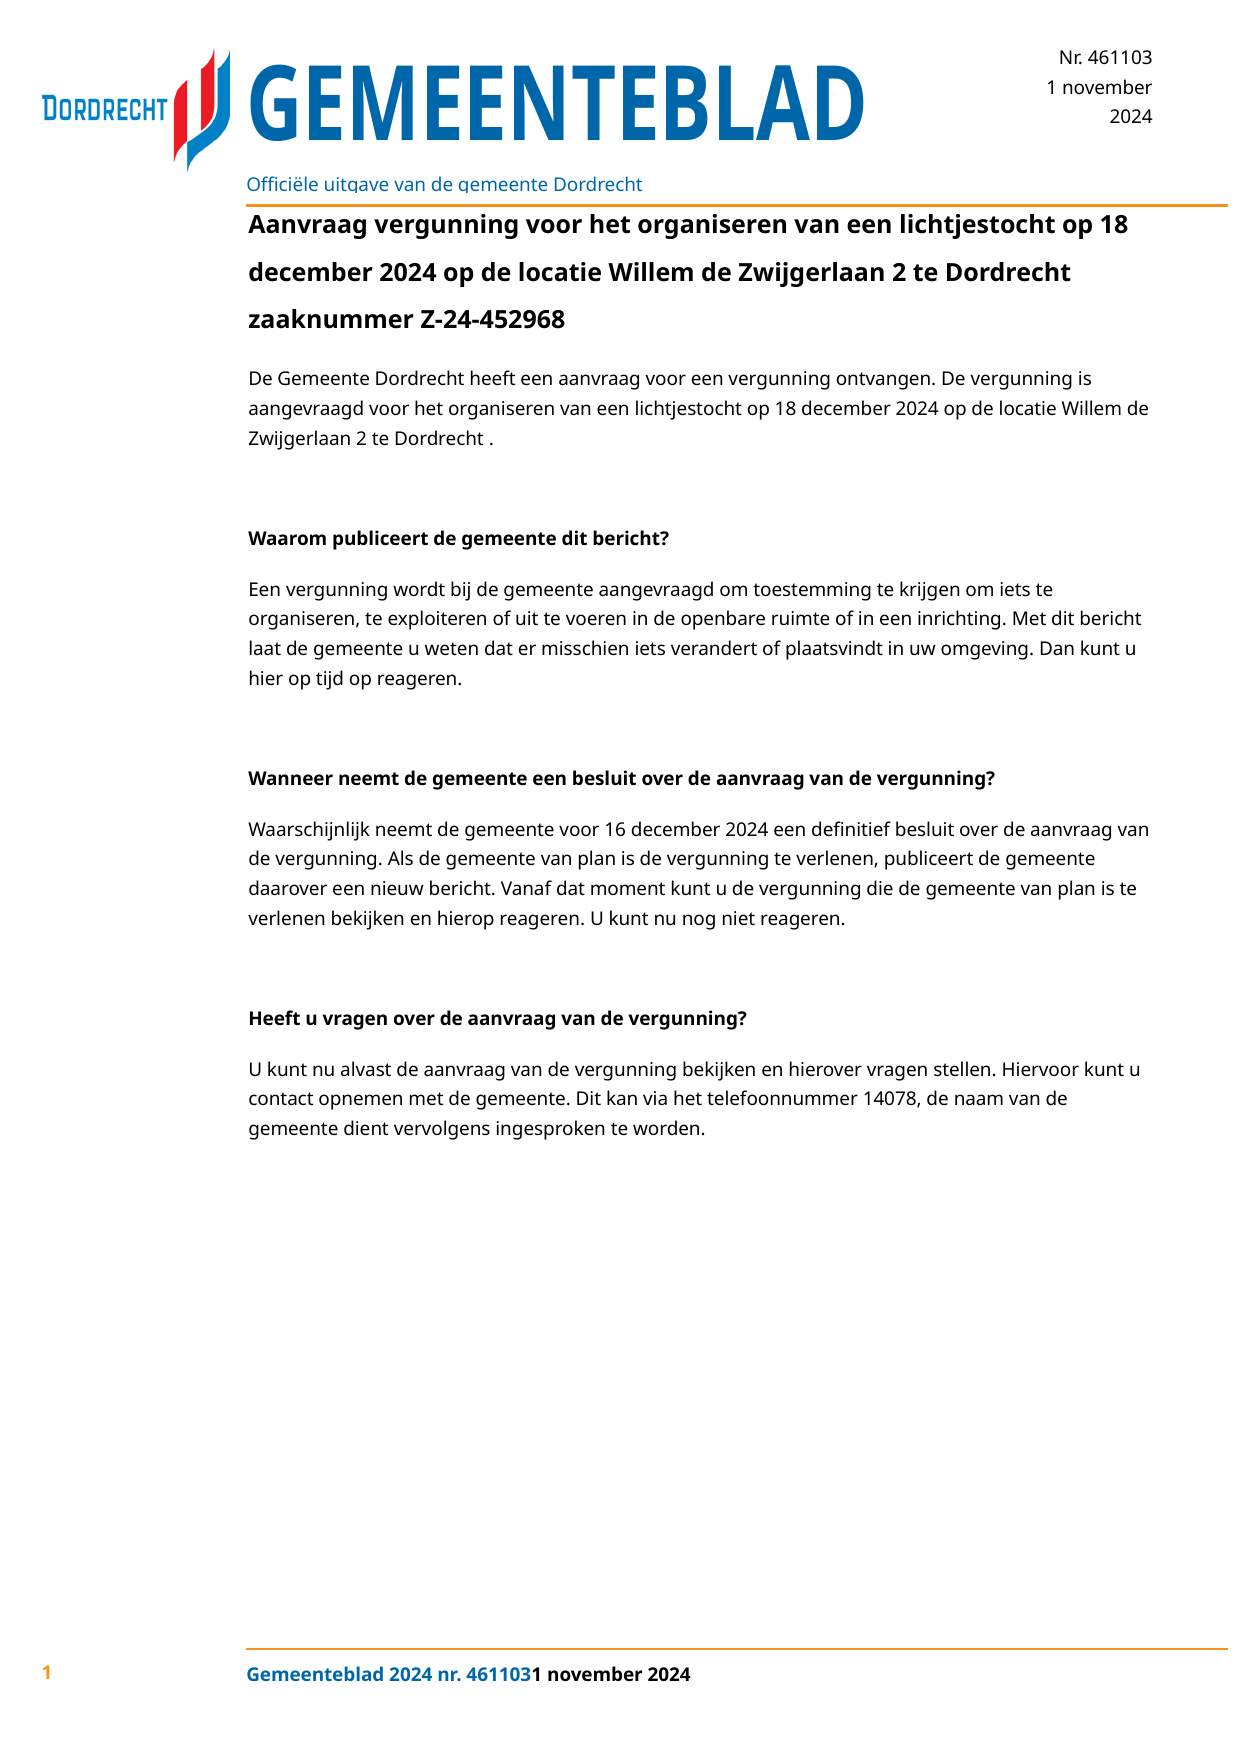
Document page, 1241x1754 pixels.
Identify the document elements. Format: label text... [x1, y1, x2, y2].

text U kunt nu alvast de aanvraag van de vergunning bekijken en hierover vragen stellen. Hiervoor kunt u contact opnemen met de gemeente. Dit kan via het telefoonnummer 14078, de naam van de gemeente dient vervolgens ingesproken te worden. [248, 1056, 1152, 1141]
text Wanneer neemt de gemeente een besluit over de aanvraag van de vergunning? [248, 766, 1152, 791]
text Waarom publiceert de gemeente dit bericht? [248, 526, 1152, 551]
picture [41, 47, 231, 172]
text Heeft u vragen over de aanvraag van de vergunning? [248, 1006, 1152, 1031]
text Aanvraag vergunning voor het organiseren van een lichtjestocht op 18 december 2024 op de locatie Willem de Zwijgerlaan 2 te Dordrecht zaaknummer Z-24-452968 [248, 207, 1152, 336]
text Waarschijnlijk neemt de gemeente voor 16 december 2024 een definitief besluit over de aanvraag van de vergunning. Als de gemeente van plan is de vergunning te verlenen, publiceert de gemeente daarover een nieuw bericht. Vanaf dat moment kunt u de vergunning die de gemeente van plan is te verlenen bekijken en hierop reageren. U kunt nu nog niet reageren. [248, 816, 1152, 930]
text Een vergunning wordt bij de gemeente aangevraagd om toestemming te krijgen om iets te organiseren, te exploiteren of uit te voeren in de openbare ruimte of in een inrichting. Met dit bericht laat de gemeente u weten dat er misschien iets verandert of plaatsvindt in uw omgeving. Dan kunt u hier op tijd op reageren. [248, 576, 1152, 690]
text De Gemeente Dordrecht heeft een aanvraag voor een vergunning ontvangen. De vergunning is aangevraagd voor het organiseren van een lichtjestocht op 18 december 2024 op de locatie Willem de Zwijgerlaan 2 te Dordrecht . [248, 366, 1152, 450]
